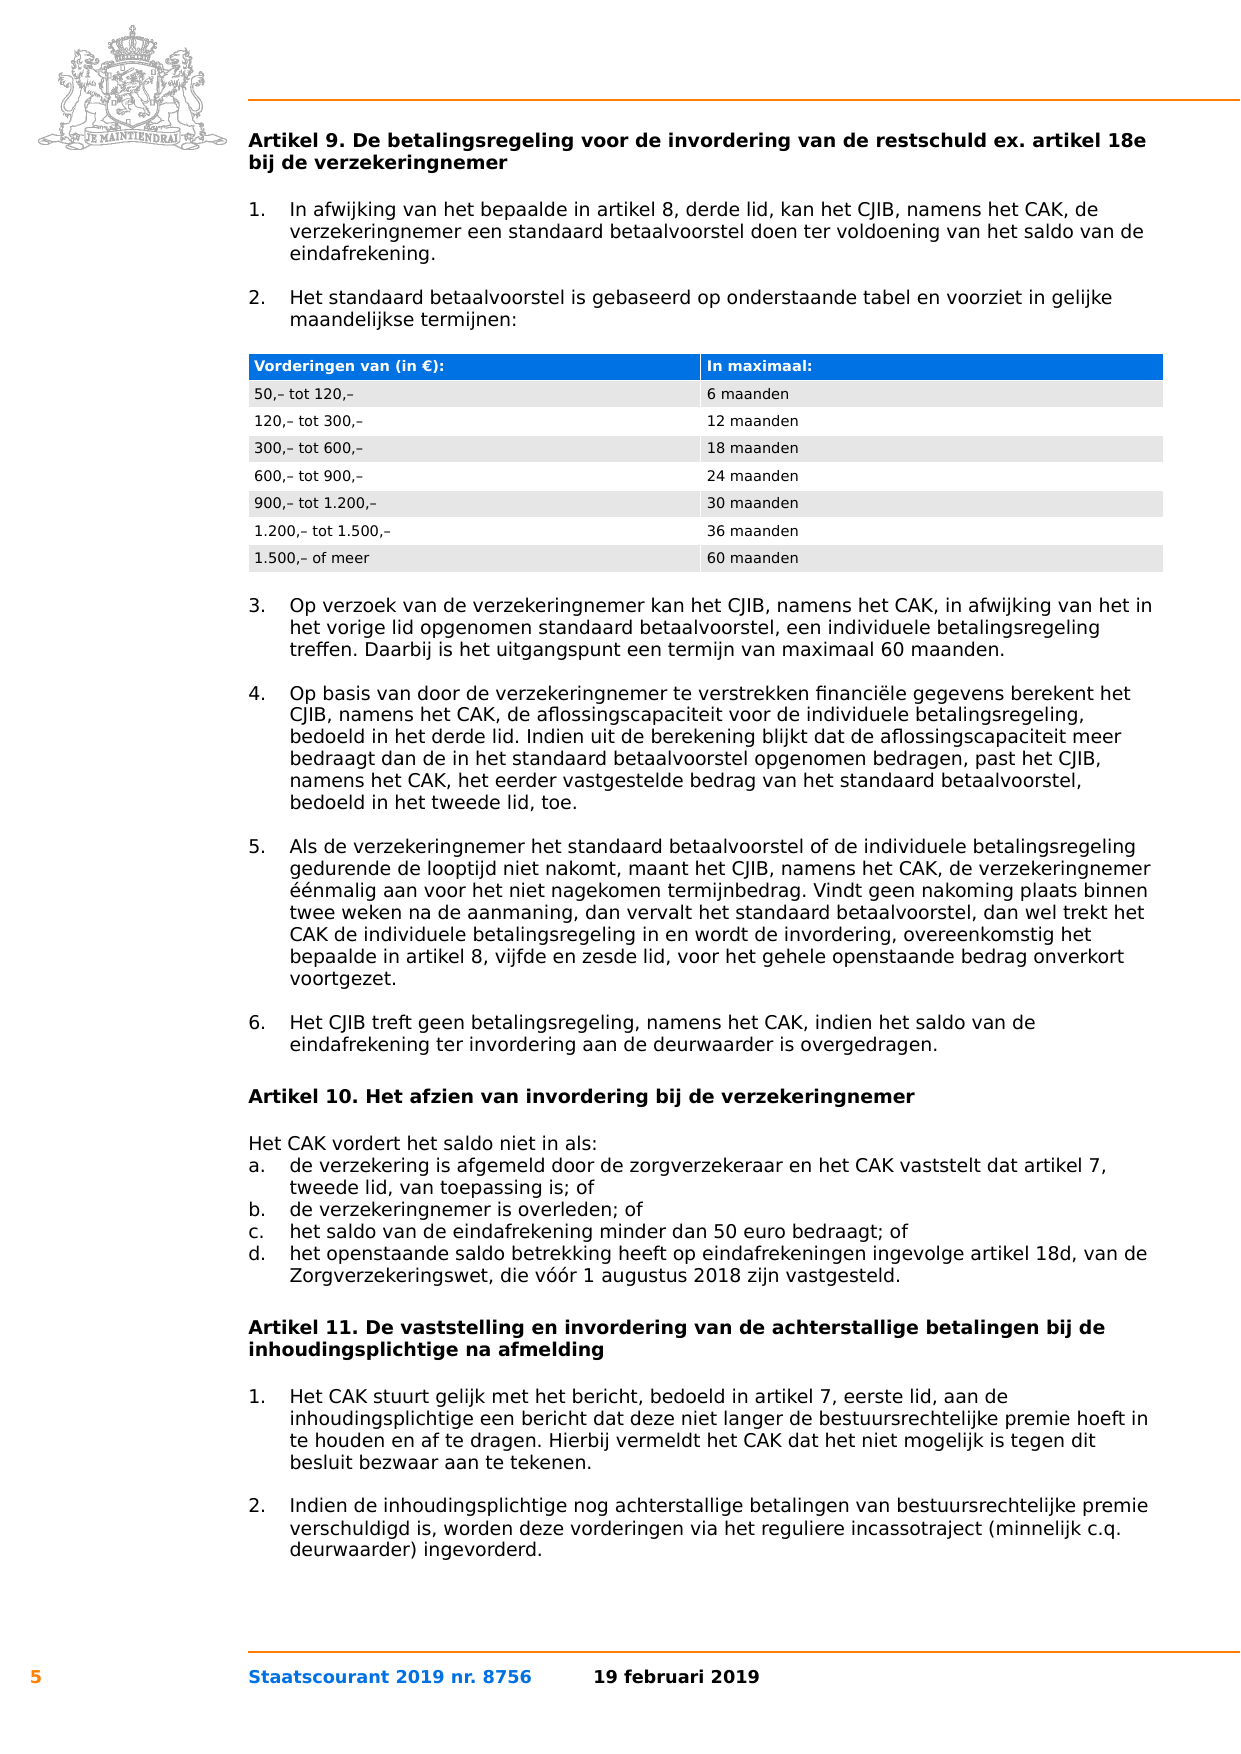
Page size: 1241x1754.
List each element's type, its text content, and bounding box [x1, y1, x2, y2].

text 2. Het standaard betaalvoorstel is gebaseerd op onderstaande tabel en voorziet in gelijke maandelijkse termijnen: [248, 287, 1163, 331]
picture [38, 25, 227, 150]
table_cell 18 maanden [701, 436, 1163, 462]
table_cell 36 maanden [701, 518, 1163, 544]
table_cell 300,– tot 600,– [249, 436, 700, 462]
table_header Vorderingen van (in €): [249, 354, 700, 380]
text a. de verzekering is afgemeld door de zorgverzekeraar en het CAK vaststelt dat artikel 7, tweede lid, van toepassing is; of [248, 1155, 1163, 1199]
subtitle Artikel 10. Het afzien van invordering bij de verzekeringnemer [248, 1086, 1163, 1108]
table_cell 1.500,– of meer [249, 545, 700, 572]
table_cell 60 maanden [701, 545, 1163, 572]
text d. het openstaande saldo betrekking heeft op eindafrekeningen ingevolge artikel 18d, van de Zorgverzekeringswet, die vóór 1 augustus 2018 zijn vastgesteld. [248, 1243, 1163, 1287]
subtitle Artikel 11. De vaststelling en invordering van de achterstallige betalingen bij de inhoudingsplichtige na afmelding [248, 1317, 1163, 1361]
table_cell 24 maanden [701, 463, 1163, 489]
subtitle Artikel 9. De betalingsregeling voor de invordering van de restschuld ex. artikel 18e bij de verzekeringnemer [248, 130, 1163, 174]
text 3. Op verzoek van de verzekeringnemer kan het CJIB, namens het CAK, in afwijking van het in het vorige lid opgenomen standaard betaalvoorstel, een individuele betalingsregeling treffen. Daarbij is het uitgangspunt een termijn van maximaal 60 maanden. [248, 594, 1163, 661]
text 6. Het CJIB treft geen betalingsregeling, namens het CAK, indien het saldo van de eindafrekening ter invordering aan de deurwaarder is overgedragen. [248, 1012, 1163, 1056]
text 2. Indien de inhoudingsplichtige nog achterstallige betalingen van bestuursrechtelijke premie verschuldigd is, worden deze vorderingen via het reguliere incassotraject (minnelijk c.q. deurwaarder) ingevorderd. [248, 1495, 1163, 1561]
text 5. Als de verzekeringnemer het standaard betaalvoorstel of de individuele betalingsregeling gedurende de looptijd niet nakomt, maant het CJIB, namens het CAK, de verzekeringnemer éénmalig aan voor het niet nagekomen termijnbedrag. Vindt geen nakoming plaats binnen twee weken na de aanmaning, dan vervalt het standaard betaalvoorstel, dan wel trekt het CAK de individuele betalingsregeling in en wordt de invordering, overeenkomstig het bepaalde in artikel 8, vijfde en zesde lid, voor het gehele openstaande bedrag onverkort voortgezet. [248, 836, 1163, 990]
table_header In maximaal: [701, 354, 1163, 380]
text 4. Op basis van door de verzekeringnemer te verstrekken financiële gegevens berekent het CJIB, namens het CAK, de aflossingscapaciteit voor de individuele betalingsregeling, bedoeld in het derde lid. Indien uit de berekening blijkt dat de aflossingscapaciteit meer bedraagt dan de in het standaard betaalvoorstel opgenomen bedragen, past het CJIB, namens het CAK, het eerder vastgestelde bedrag van het standaard betaalvoorstel, bedoeld in het tweede lid, toe. [248, 682, 1163, 814]
table_cell 50,– tot 120,– [249, 381, 700, 407]
text 1. Het CAK stuurt gelijk met het bericht, bedoeld in artikel 7, eerste lid, aan de inhoudingsplichtige een bericht dat deze niet langer de bestuursrechtelijke premie hoeft in te houden en af te dragen. Hierbij vermeldt het CAK dat het niet mogelijk is tegen dit besluit bezwaar aan te tekenen. [248, 1386, 1163, 1473]
table_cell 12 maanden [701, 408, 1163, 435]
text b. de verzekeringnemer is overleden; of [248, 1199, 1163, 1221]
text 1. In afwijking van het bepaalde in artikel 8, derde lid, kan het CJIB, namens het CAK, de verzekeringnemer een standaard betaalvoorstel doen ter voldoening van het saldo van de eindafrekening. [248, 199, 1163, 265]
table_cell 1.200,– tot 1.500,– [249, 518, 700, 544]
table_cell 6 maanden [701, 381, 1163, 407]
table_cell 30 maanden [701, 491, 1163, 517]
text Het CAK vordert het saldo niet in als: [248, 1133, 1163, 1155]
text c. het saldo van de eindafrekening minder dan 50 euro bedraagt; of [248, 1221, 1163, 1243]
table_cell 120,– tot 300,– [249, 408, 700, 435]
table_cell 600,– tot 900,– [249, 463, 700, 489]
table_cell 900,– tot 1.200,– [249, 491, 700, 517]
